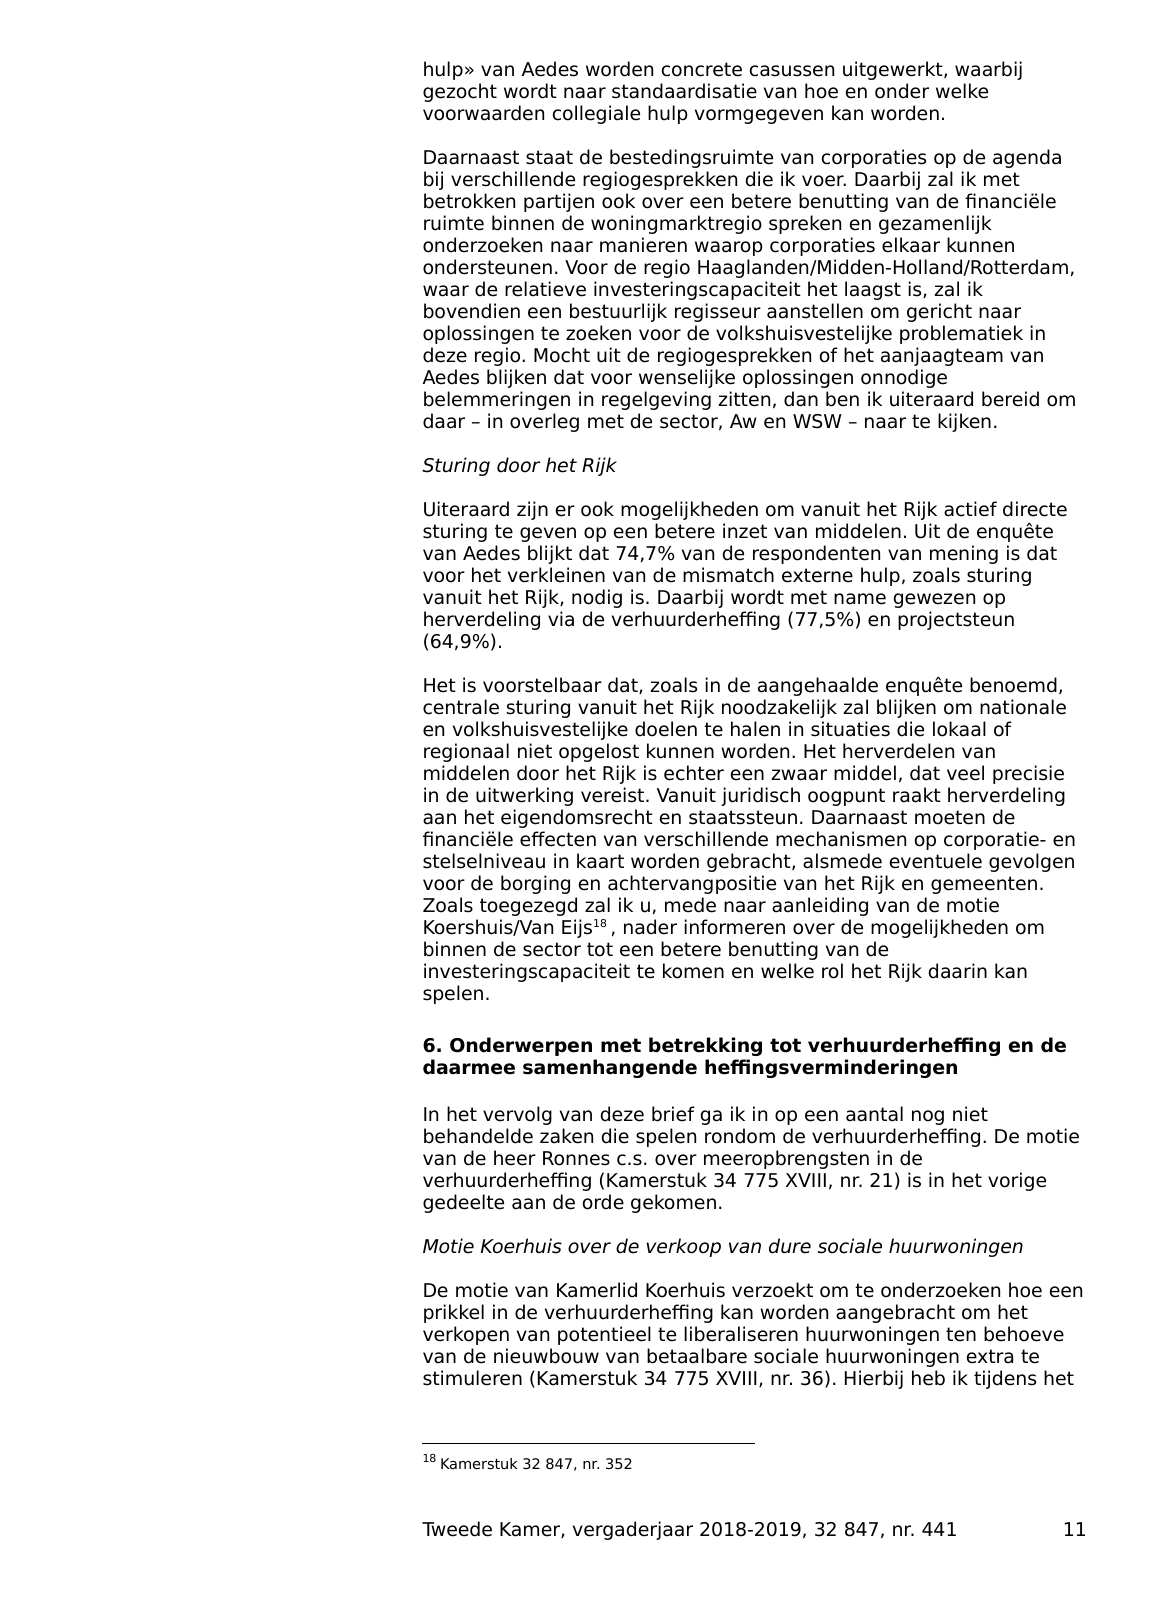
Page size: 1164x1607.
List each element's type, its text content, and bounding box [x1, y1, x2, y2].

text De motie van Kamerlid Koerhuis verzoekt om te onderzoeken hoe een prikkel in de verhuurderheffing kan worden aangebracht om het verkopen van potentieel te liberaliseren huurwoningen ten behoeve van de nieuwbouw van betaalbare sociale huurwoningen extra te stimuleren (Kamerstuk 34 775 XVIII, nr. 36). Hierbij heb ik tijdens het [422, 1280, 1087, 1390]
text Uiteraard zijn er ook mogelijkheden om vanuit het Rijk actief directe sturing te geven op een betere inzet van middelen. Uit de enquête van Aedes blijkt dat 74,7% van de respondenten van mening is dat voor het verkleinen van de mismatch externe hulp, zoals sturing vanuit het Rijk, nodig is. Daarbij wordt met name gewezen op herverdeling via de verhuurderheffing (77,5%) en projectsteun (64,9%). [422, 499, 1087, 653]
text Het is voorstelbaar dat, zoals in de aangehaalde enquête benoemd, centrale sturing vanuit het Rijk noodzakelijk zal blijken om nationale en volkshuisvestelijke doelen te halen in situaties die lokaal of regionaal niet opgelost kunnen worden. Het herverdelen van middelen door het Rijk is echter een zwaar middel, dat veel precisie in de uitwerking vereist. Vanuit juridisch oogpunt raakt herverdeling aan het eigendomsrecht en staatssteun. Daarnaast moeten de financiële effecten van verschillende mechanismen op corporatie- en stelselniveau in kaart worden gebracht, alsmede eventuele gevolgen voor de borging en achtervangpositie van het Rijk en gemeenten. Zoals toegezegd zal ik u, mede naar aanleiding van de motie Koershuis/Van Eijs, nader informeren over de mogelijkheden om binnen de sector tot een betere benutting van de investeringscapaciteit te komen en welke rol het Rijk daarin kan spelen. [422, 675, 1087, 1005]
subtitle Motie Koerhuis over de verkoop van dure sociale huurwoningen [422, 1236, 1087, 1258]
text hulp» van Aedes worden concrete casussen uitgewerkt, waarbij gezocht wordt naar standaardisatie van hoe en onder welke voorwaarden collegiale hulp vormgegeven kan worden. [422, 59, 1087, 125]
subtitle Sturing door het Rijk [422, 455, 1087, 477]
text Kamerstuk 32 847, nr. 352 [422, 1452, 1087, 1474]
subtitle 6. Onderwerpen met betrekking tot verhuurderheffing en de daarmee samenhangende heffingsverminderingen [422, 1035, 1087, 1079]
text Daarnaast staat de bestedingsruimte van corporaties op de agenda bij verschillende regiogesprekken die ik voer. Daarbij zal ik met betrokken partijen ook over een betere benutting van de financiële ruimte binnen de woningmarktregio spreken en gezamenlijk onderzoeken naar manieren waarop corporaties elkaar kunnen ondersteunen. Voor de regio Haaglanden/Midden-Holland/Rotterdam, waar de relatieve investeringscapaciteit het laagst is, zal ik bovendien een bestuurlijk regisseur aanstellen om gericht naar oplossingen te zoeken voor de volkshuisvestelijke problematiek in deze regio. Mocht uit de regiogesprekken of het aanjaagteam van Aedes blijken dat voor wenselijke oplossingen onnodige belemmeringen in regelgeving zitten, dan ben ik uiteraard bereid om daar – in overleg met de sector, Aw en WSW – naar te kijken. [422, 147, 1087, 433]
text In het vervolg van deze brief ga ik in op een aantal nog niet behandelde zaken die spelen rondom de verhuurderheffing. De motie van de heer Ronnes c.s. over meeropbrengsten in de verhuurderheffing (Kamerstuk 34 775 XVIII, nr. 21) is in het vorige gedeelte aan de orde gekomen. [422, 1104, 1087, 1214]
